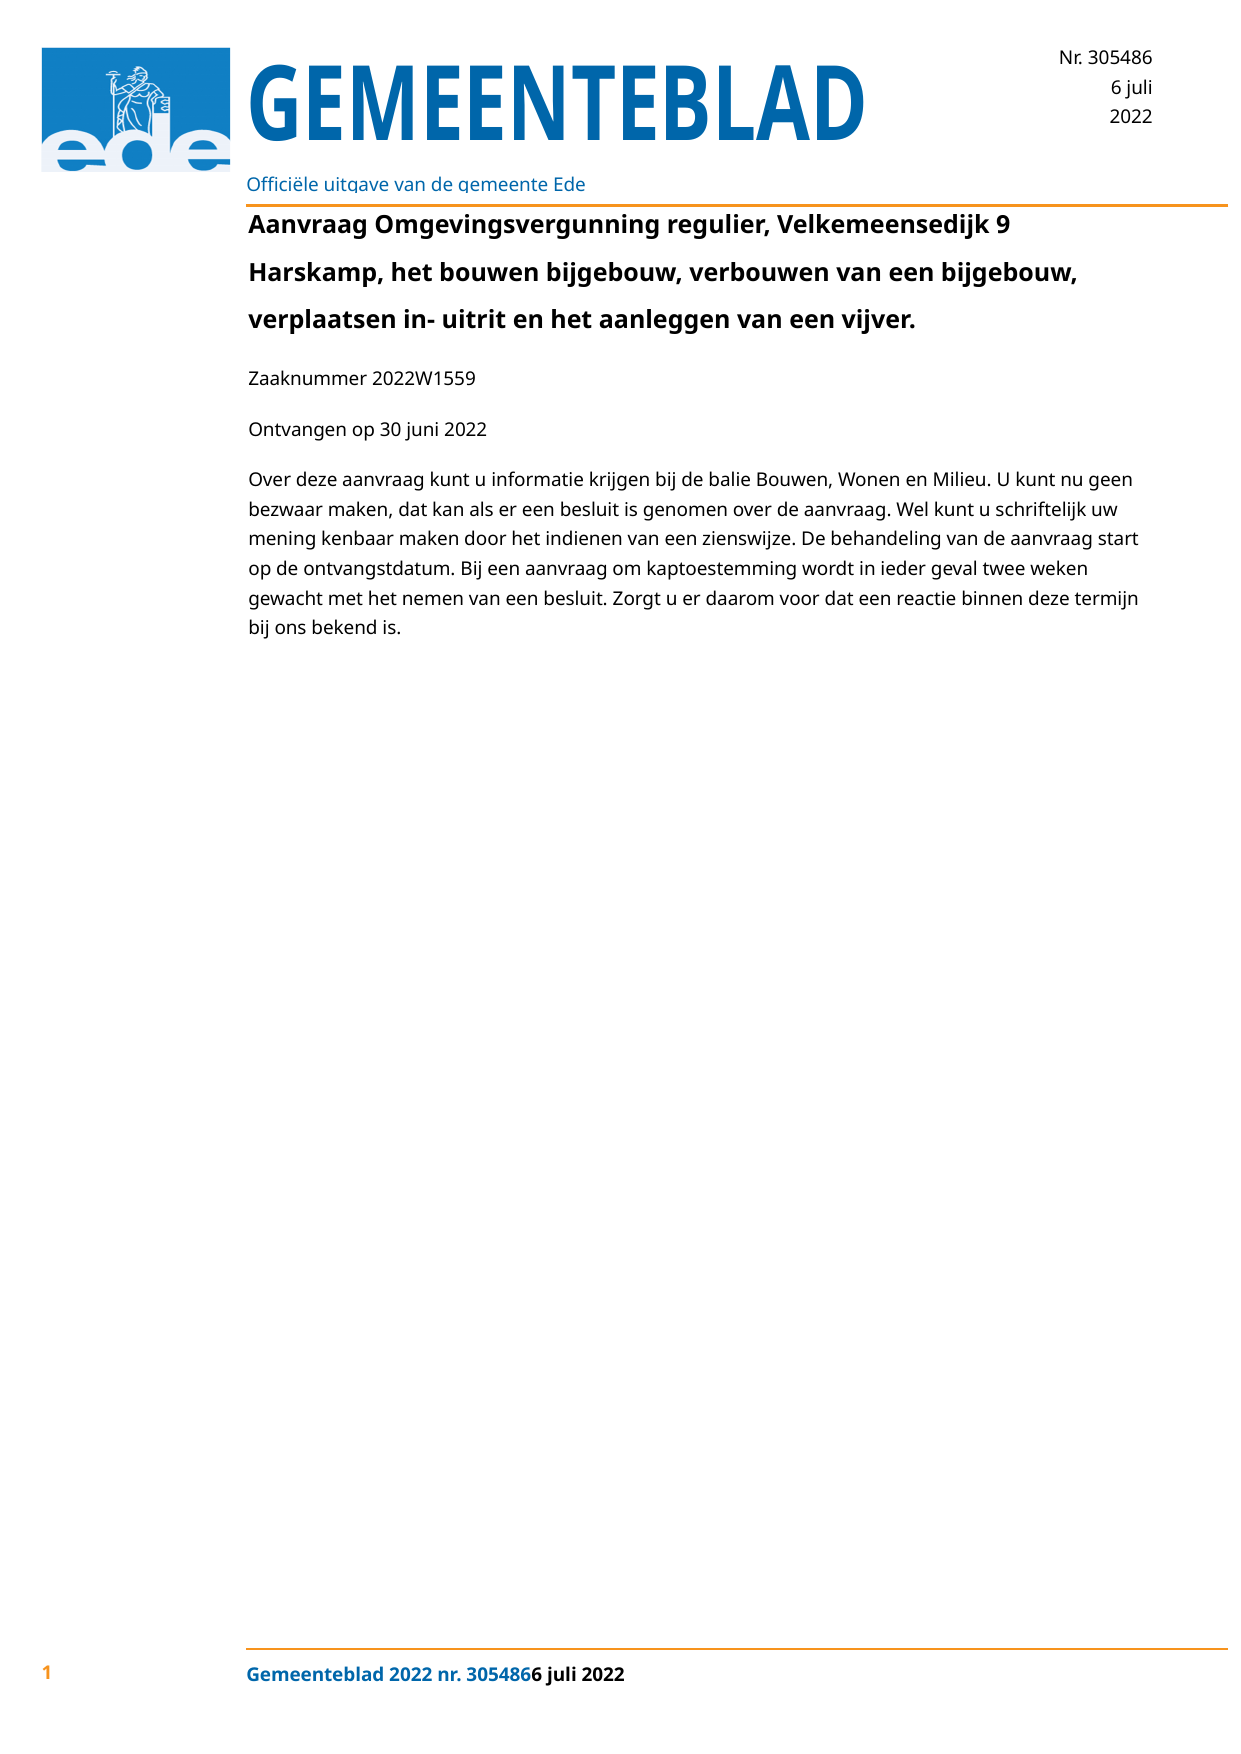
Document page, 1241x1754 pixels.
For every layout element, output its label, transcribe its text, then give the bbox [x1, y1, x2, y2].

picture [41, 47, 231, 172]
text Aanvraag Omgevingsvergunning regulier, Velkemeensedijk 9 Harskamp, het bouwen bijgebouw, verbouwen van een bijgebouw, verplaatsen in- uitrit en het aanleggen van een vijver. [248, 207, 1152, 336]
text Zaaknummer 2022W1559 [248, 366, 1152, 391]
text Over deze aanvraag kunt u informatie krijgen bij de balie Bouwen, Wonen en Milieu. U kunt nu geen bezwaar maken, dat kan als er een besluit is genomen over de aanvraag. Wel kunt u schriftelijk uw mening kenbaar maken door het indienen van een zienswijze. De behandeling van de aanvraag start op de ontvangstdatum. Bij een aanvraag om kaptoestemming wordt in ieder geval twee weken gewacht met het nemen van een besluit. Zorgt u er daarom voor dat een reactie binnen deze termijn bij ons bekend is. [248, 466, 1152, 640]
text Ontvangen op 30 juni 2022 [248, 416, 1152, 442]
